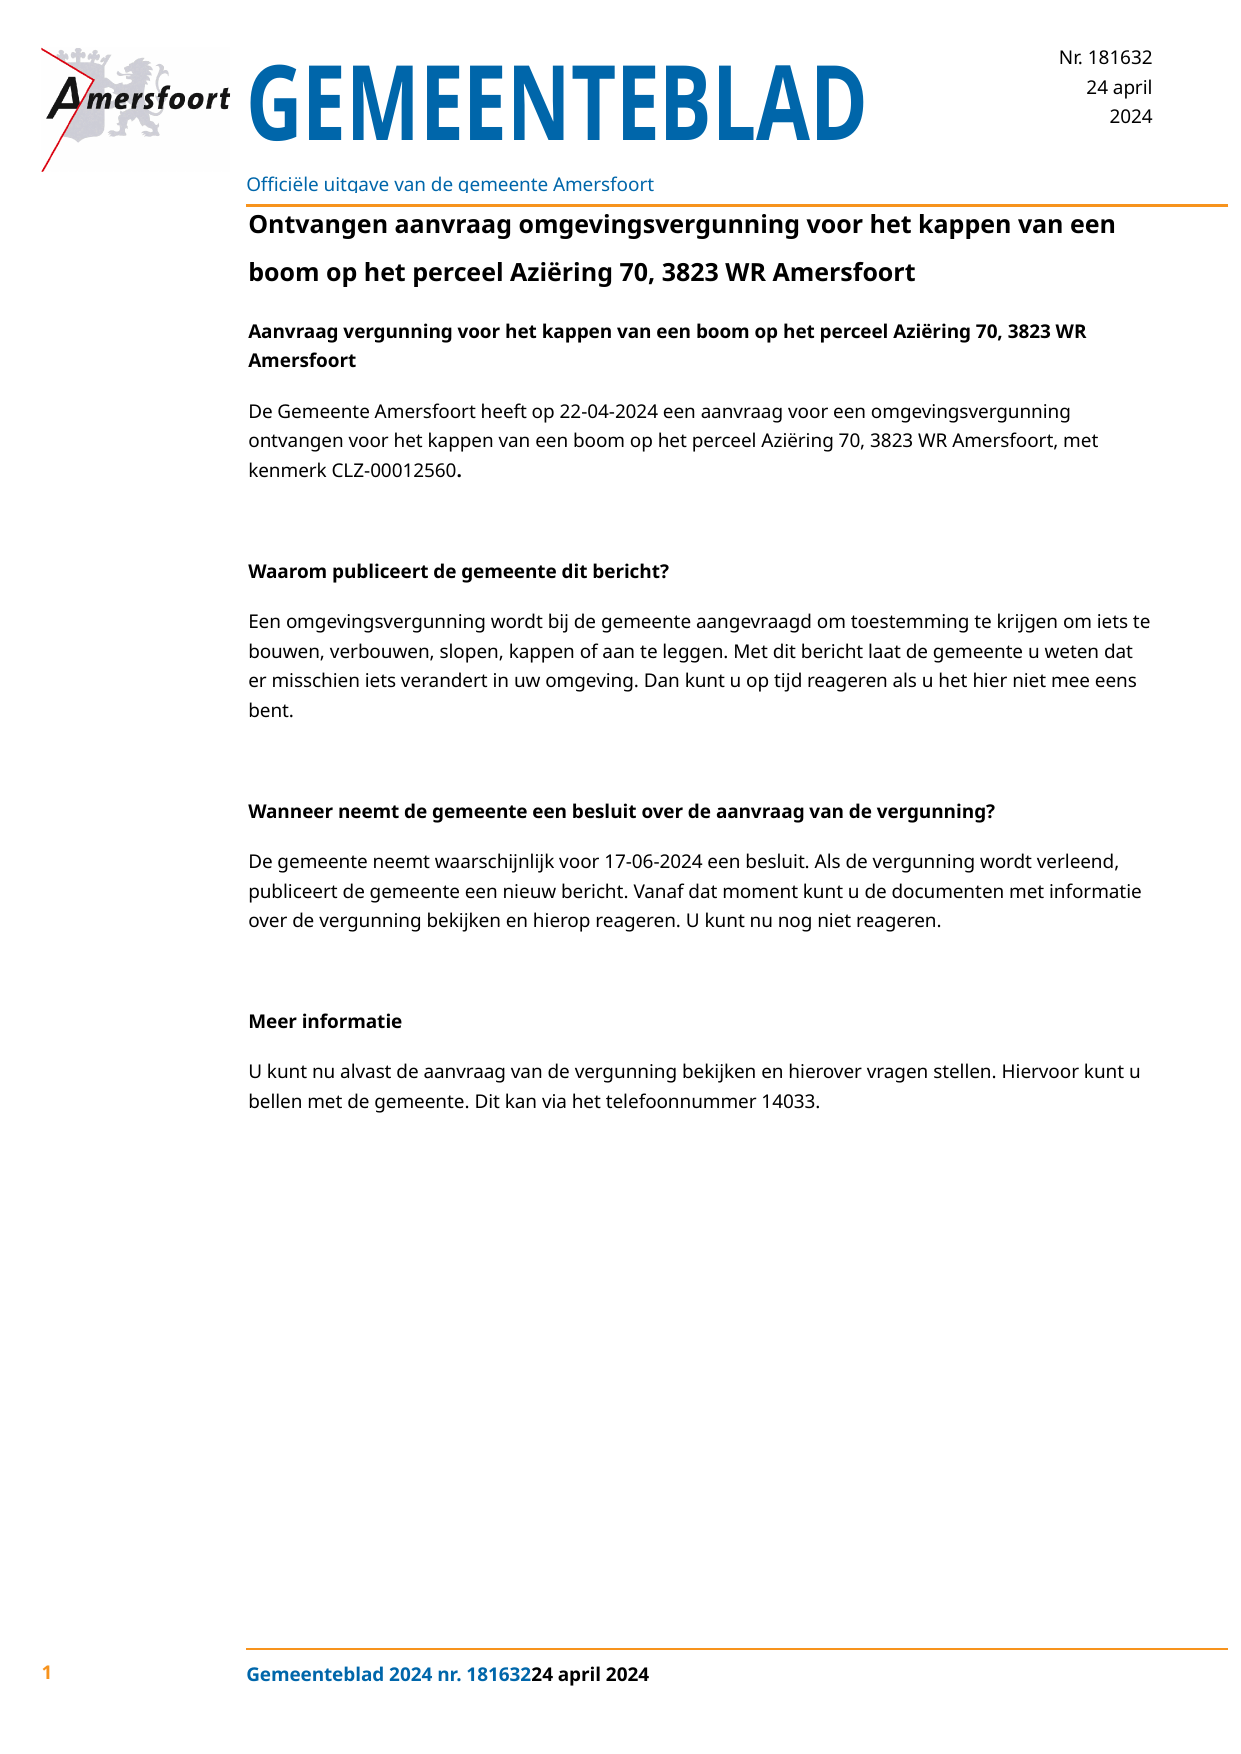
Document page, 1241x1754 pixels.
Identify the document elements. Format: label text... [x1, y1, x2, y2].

text Waarom publiceert de gemeente dit bericht? [248, 558, 1152, 584]
picture [41, 47, 231, 172]
text Ontvangen aanvraag omgevingsvergunning voor het kappen van een boom op het perceel Aziëring 70, 3823 WR Amersfoort [248, 207, 1152, 288]
text Een omgevingsvergunning wordt bij de gemeente aangevraagd om toestemming te krijgen om iets te bouwen, verbouwen, slopen, kappen of aan te leggen. Met dit bericht laat de gemeente u weten dat er misschien iets verandert in uw omgeving. Dan kunt u op tijd reageren als u het hier niet mee eens bent. [248, 608, 1152, 723]
text De gemeente neemt waarschijnlijk voor 17-06-2024 een besluit. Als de vergunning wordt verleend, publiceert de gemeente een nieuw bericht. Vanaf dat moment kunt u de documenten met informatie over de vergunning bekijken en hierop reageren. U kunt nu nog niet reageren. [248, 848, 1152, 933]
text Aanvraag vergunning voor het kappen van een boom op het perceel Aziëring 70, 3823 WR Amersfoort [248, 318, 1152, 373]
text De Gemeente Amersfoort heeft op 22-04-2024 een aanvraag voor een omgevingsvergunning ontvangen voor het kappen van een boom op het perceel Aziëring 70, 3823 WR Amersfoort, met kenmerk CLZ-00012560. [248, 398, 1152, 483]
text U kunt nu alvast de aanvraag van de vergunning bekijken en hierover vragen stellen. Hiervoor kunt u bellen met de gemeente. Dit kan via het telefoonnummer 14033. [248, 1059, 1152, 1114]
text Wanneer neemt de gemeente een besluit over de aanvraag van de vergunning? [248, 798, 1152, 824]
text Meer informatie [248, 1008, 1152, 1034]
